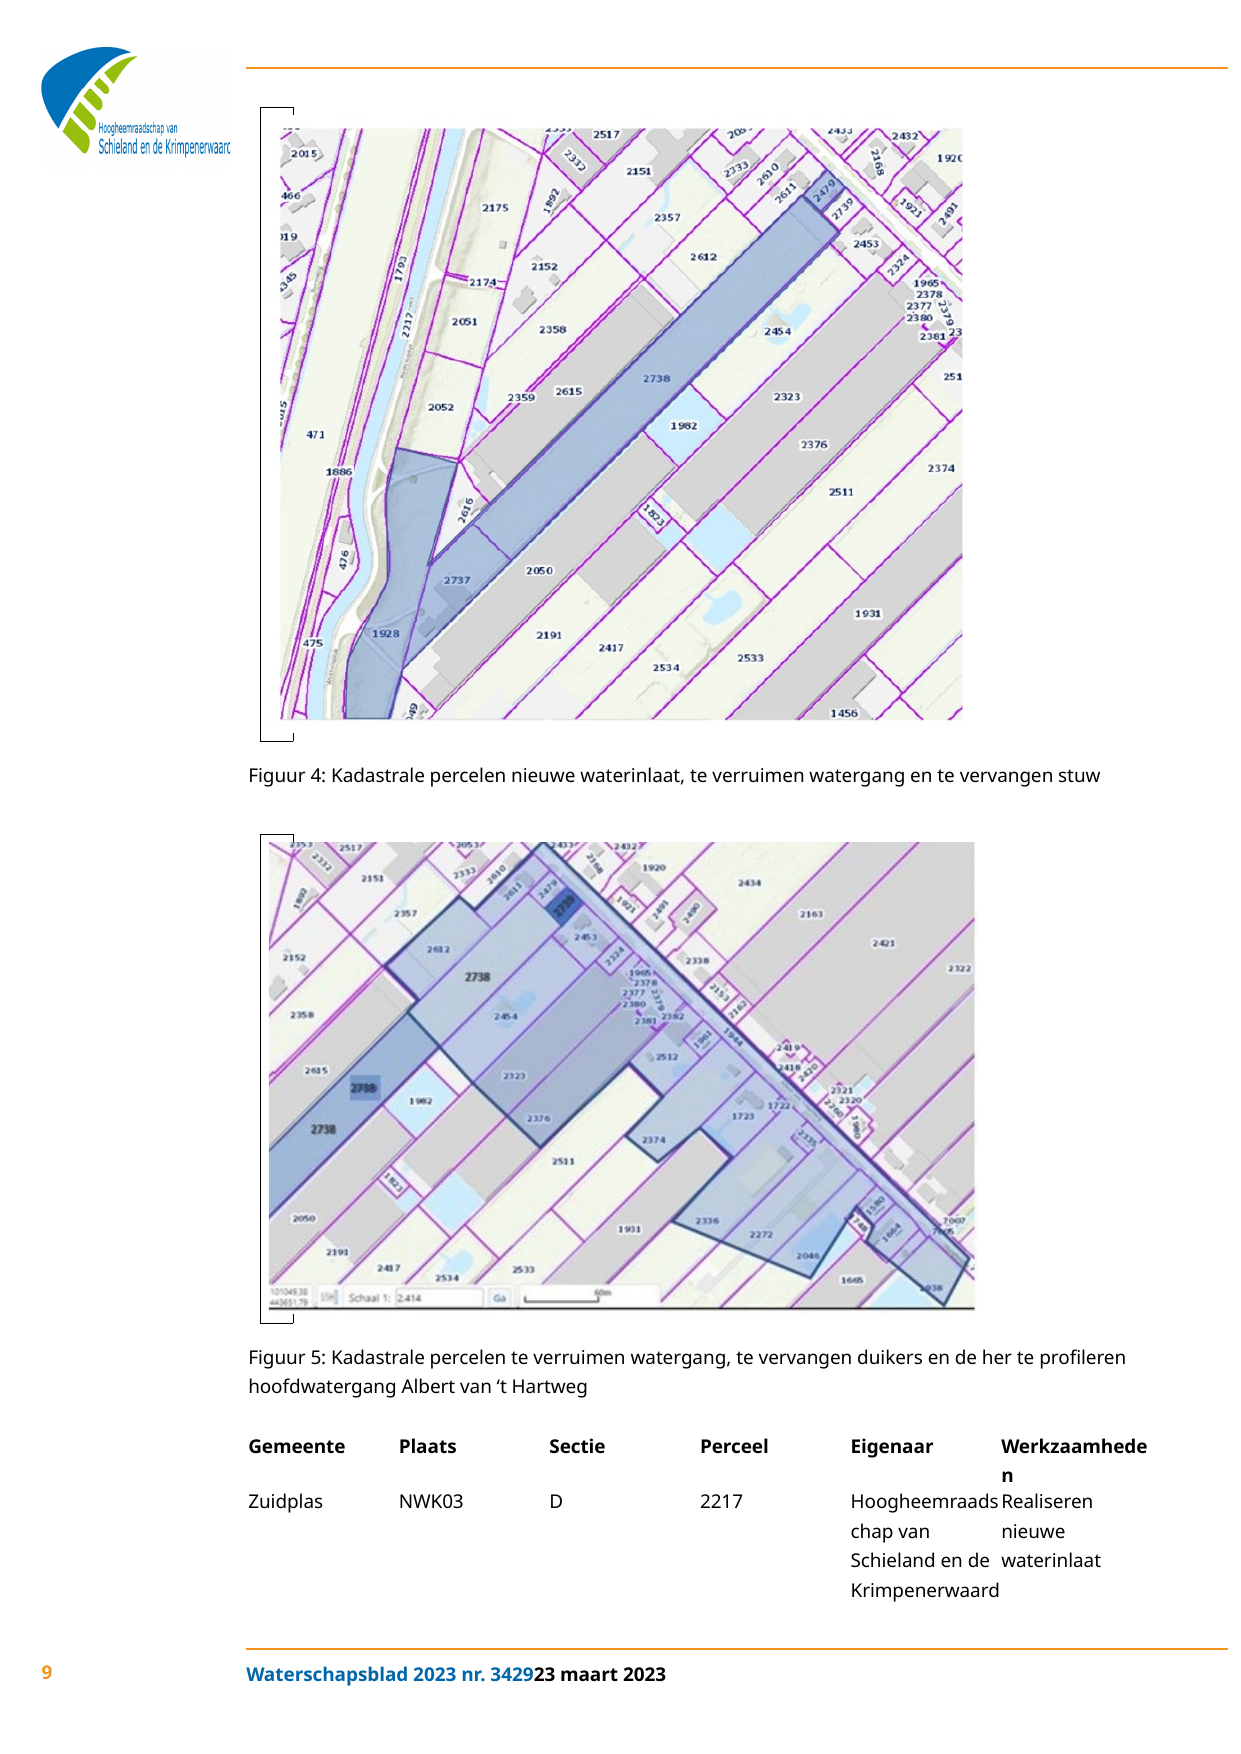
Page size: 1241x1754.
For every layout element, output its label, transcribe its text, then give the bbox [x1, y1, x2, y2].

table_cell Hoogheemraadschap van Schieland en de Krimpenerwaard [850, 1488, 1001, 1603]
table_cell Realiseren nieuwe waterinlaat [1001, 1488, 1152, 1603]
table_cell Zuidplas [248, 1488, 398, 1603]
table_cell NWK03 [399, 1488, 549, 1603]
table_header Sectie [549, 1433, 700, 1488]
table_header Perceel [700, 1433, 850, 1488]
text Figuur 5: Kadastrale percelen te verruimen watergang, te vervangen duikers en de her te profileren hoofdwatergang Albert van ‘t Hartweg [248, 1344, 1152, 1399]
table_header Werkzaamheden [1001, 1433, 1152, 1488]
picture [268, 115, 978, 733]
table_header Plaats [399, 1433, 549, 1488]
table_header Eigenaar [850, 1433, 1001, 1488]
table_cell D [549, 1488, 700, 1603]
table_header Gemeente [248, 1433, 398, 1488]
picture [268, 842, 978, 1314]
table_cell 2217 [700, 1488, 850, 1603]
picture [41, 47, 231, 172]
text Figuur 4: Kadastrale percelen nieuwe waterinlaat, te verruimen watergang en te vervangen stuw [248, 762, 1152, 788]
